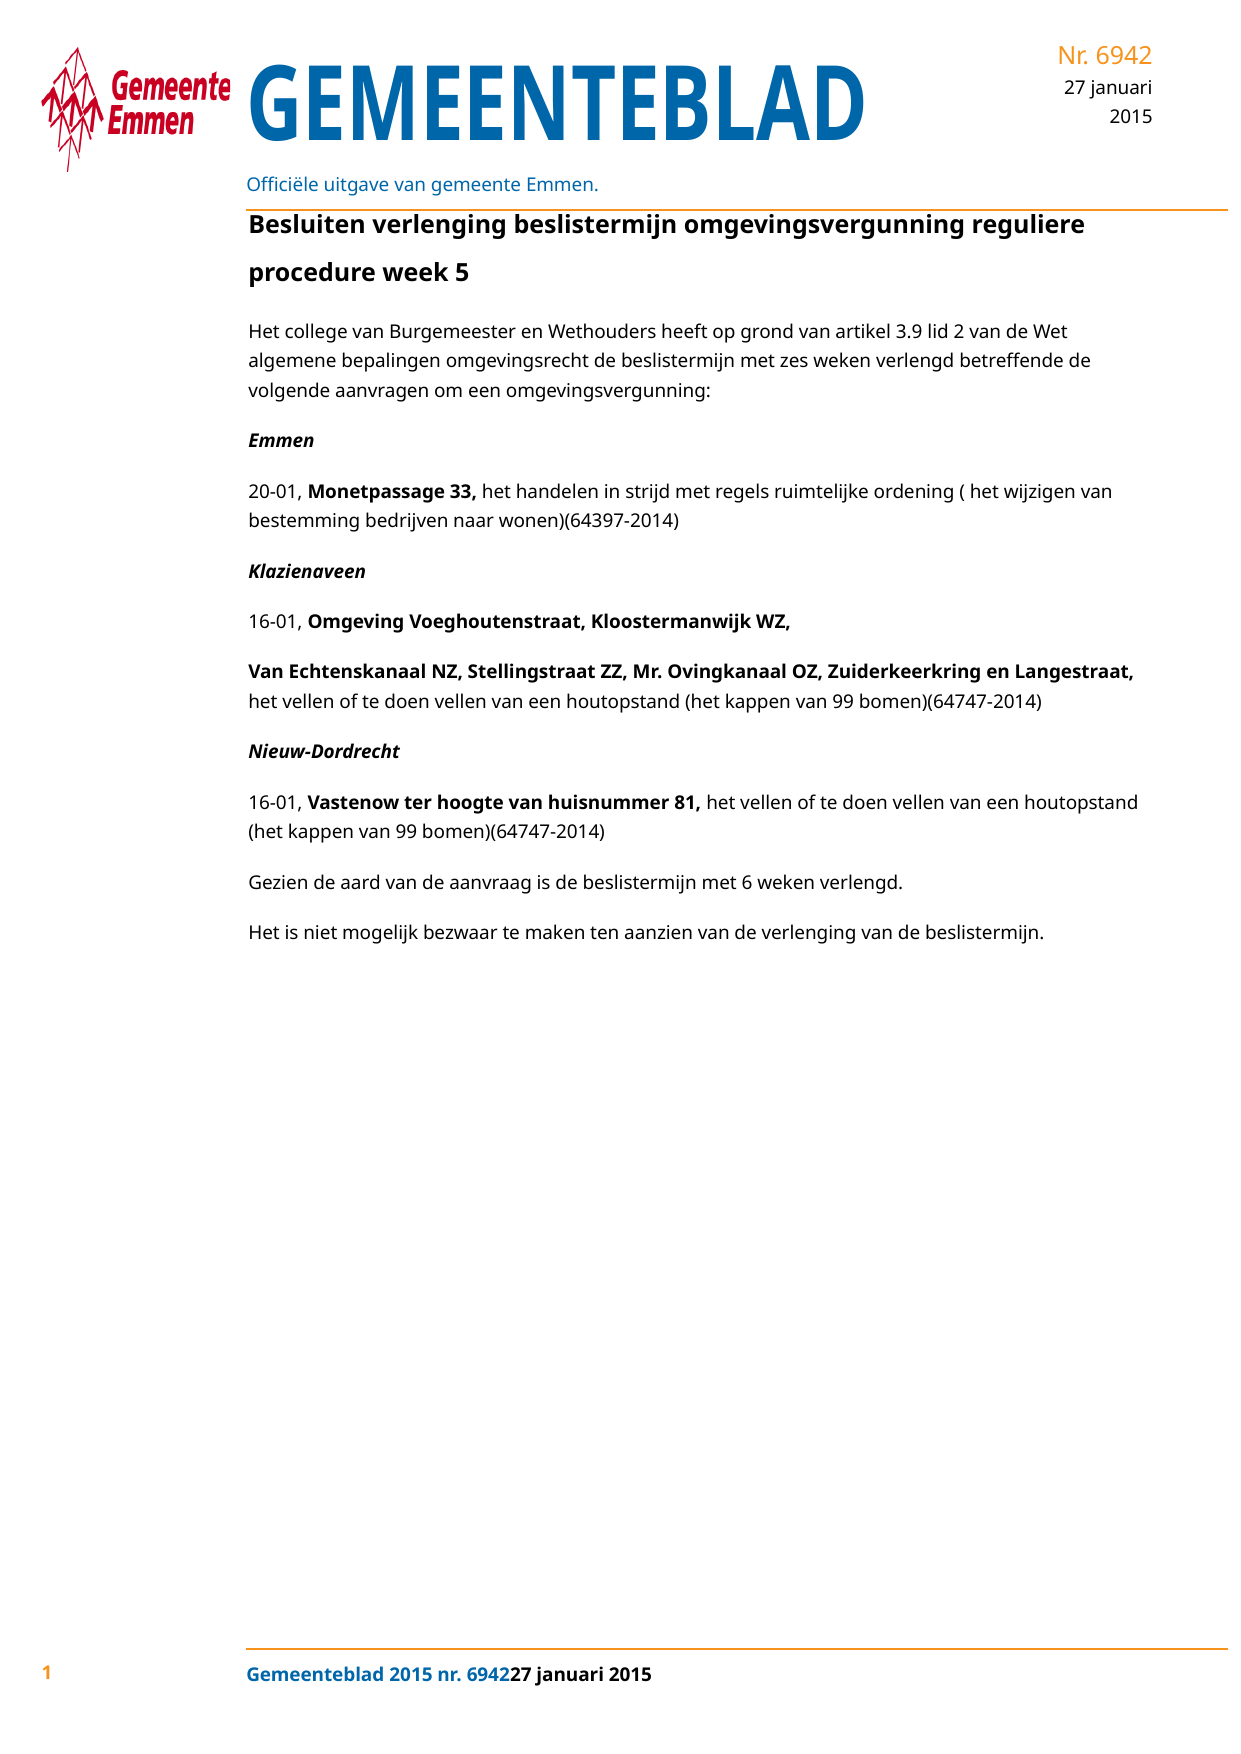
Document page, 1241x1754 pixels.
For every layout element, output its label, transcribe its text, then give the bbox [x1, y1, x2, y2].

text Het college van Burgemeester en Wethouders heeft op grond van artikel 3.9 lid 2 van de Wet algemene bepalingen omgevingsrecht de beslistermijn met zes weken verlengd betreffende de volgende aanvragen om een omgevingsvergunning: [248, 318, 1152, 403]
text Van Echtenskanaal NZ, Stellingstraat ZZ, Mr. Ovingkanaal OZ, Zuiderkeerkring en Langestraat, het vellen of te doen vellen van een houtopstand (het kappen van 99 bomen)(64747-2014) [248, 659, 1152, 714]
picture [41, 47, 231, 172]
text Emmen [248, 427, 1152, 453]
text Klazienaveen [248, 558, 1152, 584]
text Besluiten verlenging beslistermijn omgevingsvergunning reguliere procedure week 5 [248, 211, 1152, 288]
text 16-01, Vastenow ter hoogte van huisnummer 81, het vellen of te doen vellen van een houtopstand (het kappen van 99 bomen)(64747-2014) [248, 789, 1152, 844]
text Gezien de aard van de aanvraag is de beslistermijn met 6 weken verlengd. [248, 869, 1152, 895]
text 16-01, Omgeving Voeghoutenstraat, Kloostermanwijk WZ, [248, 608, 1152, 634]
text Het is niet mogelijk bezwaar te maken ten aanzien van de verlenging van de beslistermijn. [248, 919, 1152, 945]
text Nieuw-Dordrecht [248, 739, 1152, 764]
text 20-01, Monetpassage 33, het handelen in strijd met regels ruimtelijke ordening ( het wijzigen van bestemming bedrijven naar wonen)(64397-2014) [248, 478, 1152, 533]
